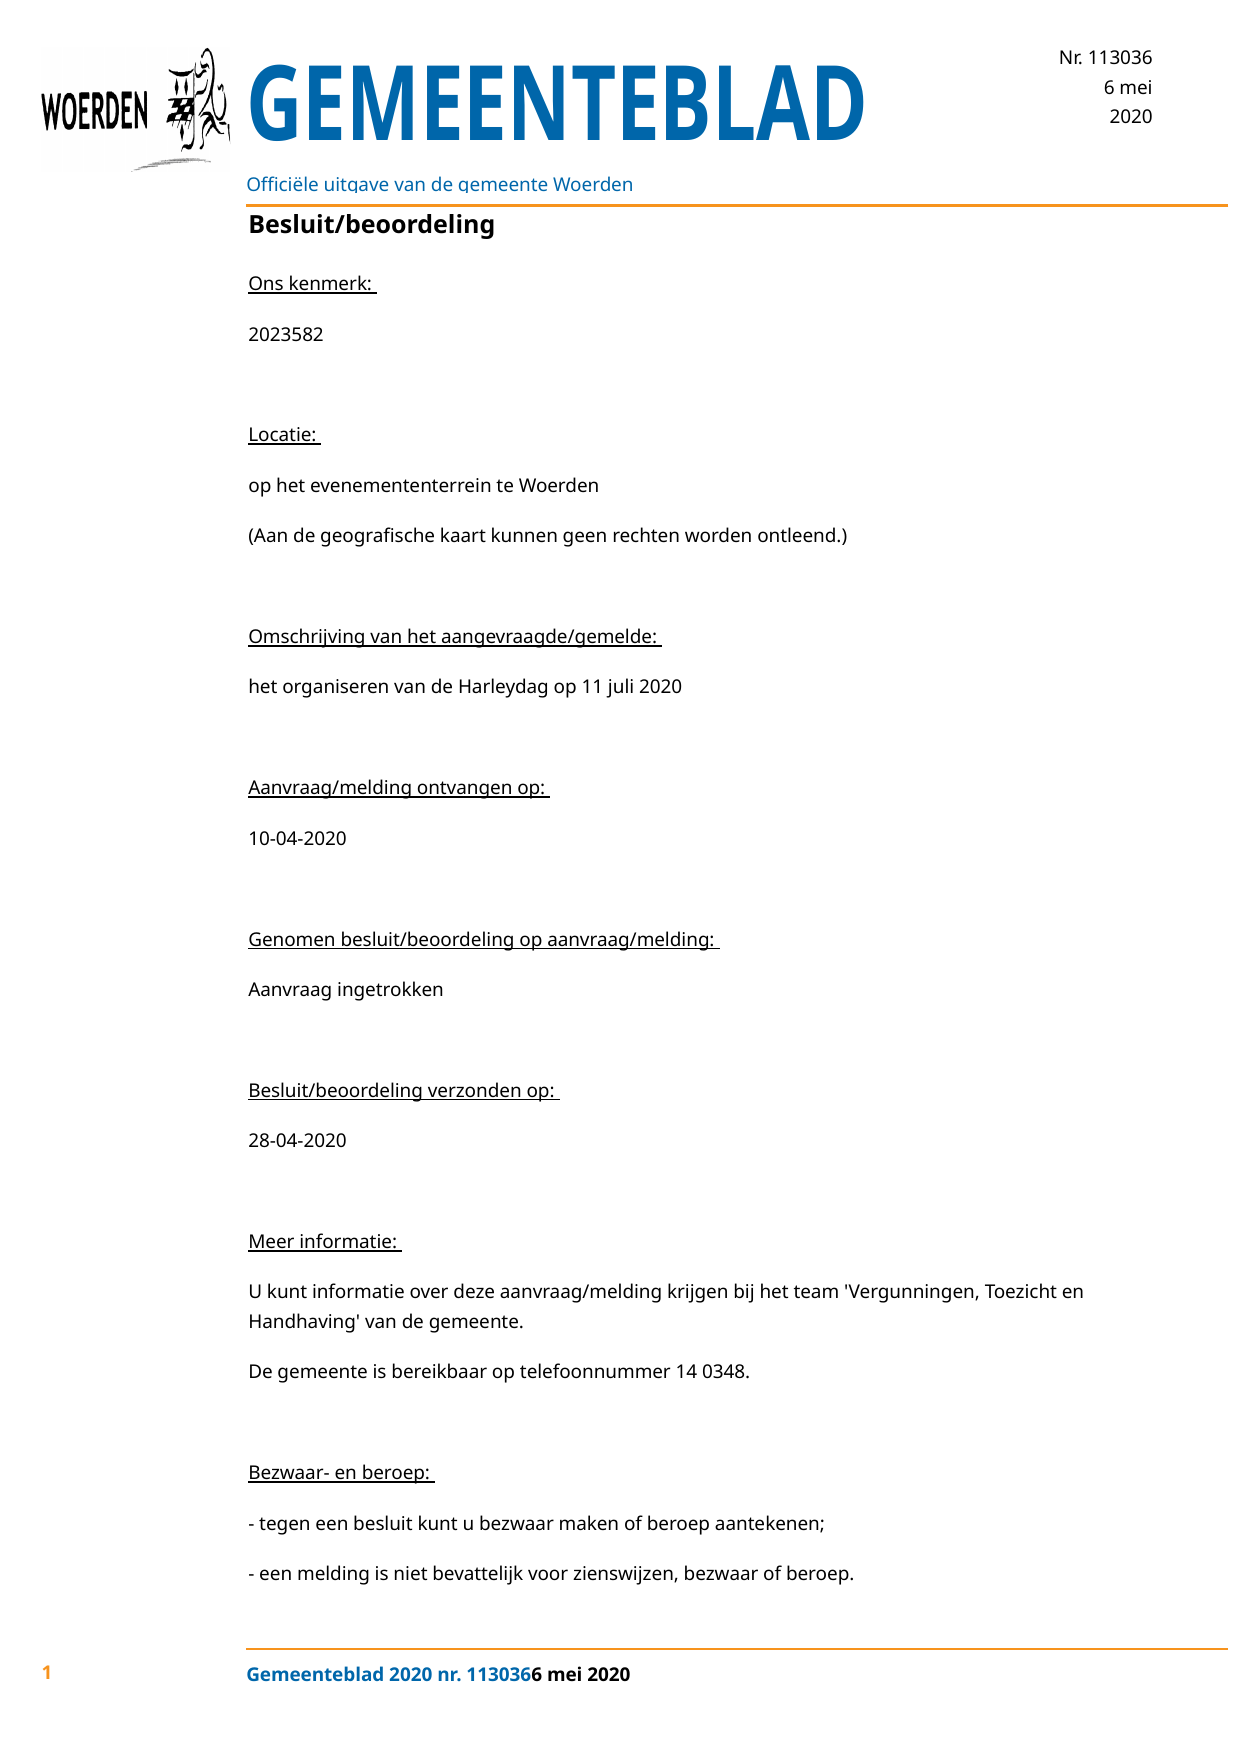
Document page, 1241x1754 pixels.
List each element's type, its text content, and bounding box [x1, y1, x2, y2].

text Locatie: [248, 422, 1152, 447]
picture [41, 47, 231, 172]
text De gemeente is bereikbaar op telefoonnummer 14 0348. [248, 1359, 1152, 1384]
text U kunt informatie over deze aanvraag/melding krijgen bij het team 'Vergunningen, Toezicht en Handhaving' van de gemeente. [248, 1279, 1152, 1334]
text Meer informatie: [248, 1228, 1152, 1254]
text 10-04-2020 [248, 825, 1152, 851]
text Bezwaar- en beroep: [248, 1459, 1152, 1485]
text - tegen een besluit kunt u bezwaar maken of beroep aantekenen; [248, 1510, 1152, 1536]
text (Aan de geografische kaart kunnen geen rechten worden ontleend.) [248, 522, 1152, 548]
text 28-04-2020 [248, 1127, 1152, 1153]
text Aanvraag ingetrokken [248, 976, 1152, 1002]
text Besluit/beoordeling [248, 207, 1152, 241]
text Besluit/beoordeling verzonden op: [248, 1077, 1152, 1103]
text - een melding is niet bevattelijk voor zienswijzen, bezwaar of beroep. [248, 1560, 1152, 1586]
text 2023582 [248, 321, 1152, 346]
text Omschrijving van het aangevraagde/gemelde: [248, 623, 1152, 649]
text Aanvraag/melding ontvangen op: [248, 774, 1152, 800]
text Ons kenmerk: [248, 270, 1152, 296]
text op het evenemententerrein te Woerden [248, 472, 1152, 498]
text het organiseren van de Harleydag op 11 juli 2020 [248, 674, 1152, 699]
text Genomen besluit/beoordeling op aanvraag/melding: [248, 926, 1152, 951]
